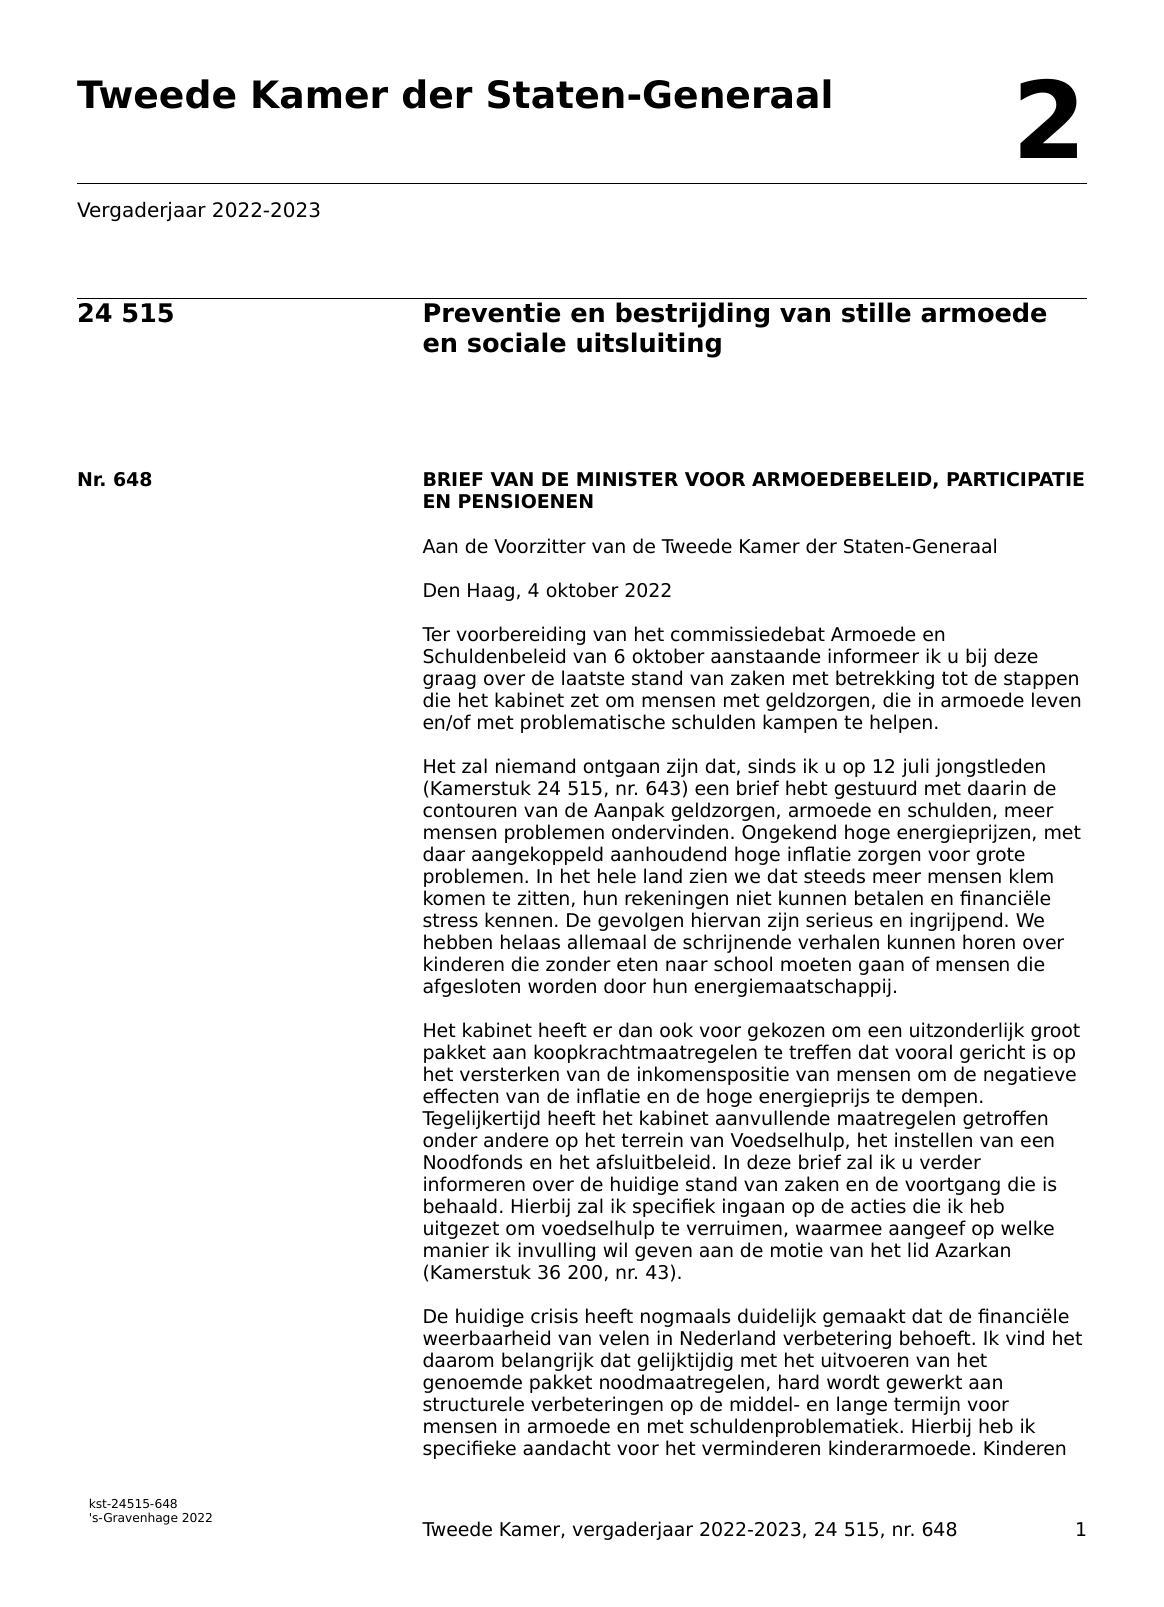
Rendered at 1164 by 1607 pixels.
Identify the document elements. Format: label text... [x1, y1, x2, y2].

text Aan de Voorzitter van de Tweede Kamer der Staten-Generaal [422, 536, 1087, 557]
text Het kabinet heeft er dan ook voor gekozen om een uitzonderlijk groot pakket aan koopkrachtmaatregelen te treffen dat vooral gericht is op het versterken van de inkomenspositie van mensen om de negatieve effecten van de inflatie en de hoge energieprijs te dempen. Tegelijkertijd heeft het kabinet aanvullende maatregelen getroffen onder andere op het terrein van Voedselhulp, het instellen van een Noodfonds en het afsluitbeleid. In deze brief zal ik u verder informeren over de huidige stand van zaken en de voortgang die is behaald. Hierbij zal ik specifiek ingaan op de acties die ik heb uitgezet om voedselhulp te verruimen, waarmee aangeef op welke manier ik invulling wil geven aan de motie van het lid Azarkan (Kamerstuk 36 200, nr. 43). [422, 1020, 1087, 1284]
table_header Tweede Kamer der Staten-Generaal [77, 59, 886, 183]
text kst-24515-648 [88, 1497, 323, 1511]
table_cell Vergaderjaar 2022-2023 [77, 184, 1087, 298]
text De huidige crisis heeft nogmaals duidelijk gemaakt dat de financiële weerbaarheid van velen in Nederland verbetering behoeft. Ik vind het daarom belangrijk dat gelijktijdig met het uitvoeren van het genoemde pakket noodmaatregelen, hard wordt gewerkt aan structurele verbeteringen op de middel- en lange termijn voor mensen in armoede en met schuldenproblematiek. Hierbij heb ik specifieke aandacht voor het verminderen kinderarmoede. Kinderen [422, 1306, 1087, 1460]
text Het zal niemand ontgaan zijn dat, sinds ik u op 12 juli jongstleden (Kamerstuk 24 515, nr. 643) een brief hebt gestuurd met daarin de contouren van de Aanpak geldzorgen, armoede en schulden, meer mensen problemen ondervinden. Ongekend hoge energieprijzen, met daar aangekoppeld aanhoudend hoge inflatie zorgen voor grote problemen. In het hele land zien we dat steeds meer mensen klem komen te zitten, hun rekeningen niet kunnen betalen en financiële stress kennen. De gevolgen hiervan zijn serieus en ingrijpend. We hebben helaas allemaal de schrijnende verhalen kunnen horen over kinderen die zonder eten naar school moeten gaan of mensen die afgesloten worden door hun energiemaatschappij. [422, 756, 1087, 998]
subtitle 24 515 Preventie en bestrijding van stille armoede en sociale uitsluiting [77, 299, 1087, 358]
text 's-Gravenhage 2022 [88, 1511, 323, 1525]
subtitle Nr. 648 BRIEF VAN DE MINISTER VOOR ARMOEDEBELEID, PARTICIPATIE EN PENSIOENEN [77, 469, 1087, 513]
text Den Haag, 4 oktober 2022 [422, 580, 1087, 602]
text Ter voorbereiding van het commissiedebat Armoede en Schuldenbeleid van 6 oktober aanstaande informeer ik u bij deze graag over de laatste stand van zaken met betrekking tot de stappen die het kabinet zet om mensen met geldzorgen, die in armoede leven en/of met problematische schulden kampen te helpen. [422, 624, 1087, 734]
table_header 2 [886, 59, 1087, 183]
